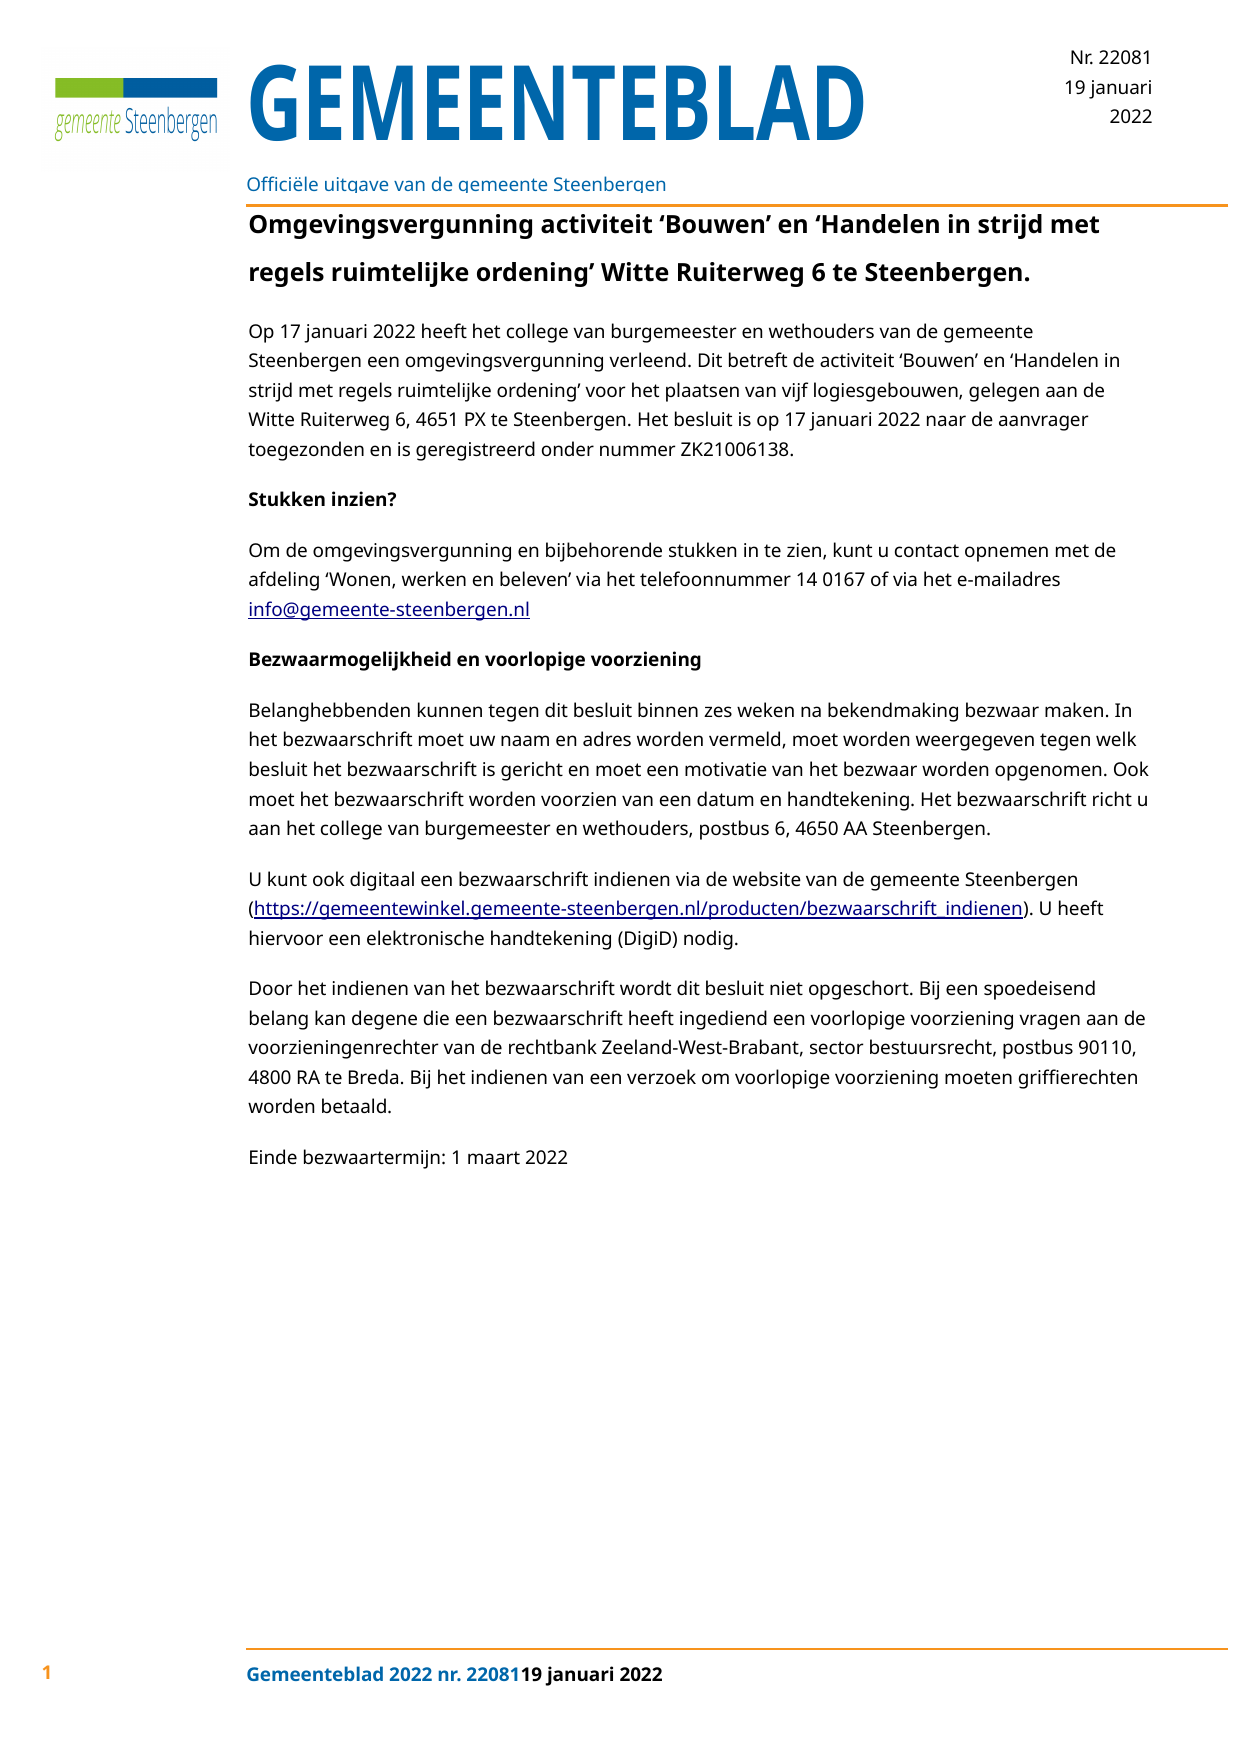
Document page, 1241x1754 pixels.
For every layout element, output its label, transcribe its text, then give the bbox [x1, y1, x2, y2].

text U kunt ook digitaal een bezwaarschrift indienen via de website van de gemeente Steenbergen (https://gemeentewinkel.gemeente-steenbergen.nl/producten/bezwaarschrift_indienen). U heeft hiervoor een elektronische handtekening (DigiD) nodig. [248, 866, 1152, 951]
text Einde bezwaartermijn: 1 maart 2022 [248, 1144, 1152, 1170]
text Stukken inzien? [248, 487, 1152, 512]
text Door het indienen van het bezwaarschrift wordt dit besluit niet opgeschort. Bij een spoedeisend belang kan degene die een bezwaarschrift heeft ingediend een voorlopige voorziening vragen aan de voorzieningenrechter van de rechtbank Zeeland-West-Brabant, sector bestuursrecht, postbus 90110, 4800 RA te Breda. Bij het indienen van een verzoek om voorlopige voorziening moeten griffierechten worden betaald. [248, 975, 1152, 1119]
picture [41, 47, 231, 172]
text Omgevingsvergunning activiteit ‘Bouwen’ en ‘Handelen in strijd met regels ruimtelijke ordening’ Witte Ruiterweg 6 te Steenbergen. [248, 207, 1152, 288]
text Op 17 januari 2022 heeft het college van burgemeester en wethouders van de gemeente Steenbergen een omgevingsvergunning verleend. Dit betreft de activiteit ‘Bouwen’ en ‘Handelen in strijd met regels ruimtelijke ordening’ voor het plaatsen van vijf logiesgebouwen, gelegen aan de Witte Ruiterweg 6, 4651 PX te Steenbergen. Het besluit is op 17 januari 2022 naar de aanvrager toegezonden en is geregistreerd onder nummer ZK21006138. [248, 318, 1152, 462]
text Om de omgevingsvergunning en bijbehorende stukken in te zien, kunt u contact opnemen met de afdeling ‘Wonen, werken en beleven’ via het telefoonnummer 14 0167 of via het e-mailadres info@gemeente-steenbergen.nl [248, 537, 1152, 622]
text Belanghebbenden kunnen tegen dit besluit binnen zes weken na bekendmaking bezwaar maken. In het bezwaarschrift moet uw naam en adres worden vermeld, moet worden weergegeven tegen welk besluit het bezwaarschrift is gericht en moet een motivatie van het bezwaar worden opgenomen. Ook moet het bezwaarschrift worden voorzien van een datum en handtekening. Het bezwaarschrift richt u aan het college van burgemeester en wethouders, postbus 6, 4650 AA Steenbergen. [248, 697, 1152, 841]
text Bezwaarmogelijkheid en voorlopige voorziening [248, 647, 1152, 672]
